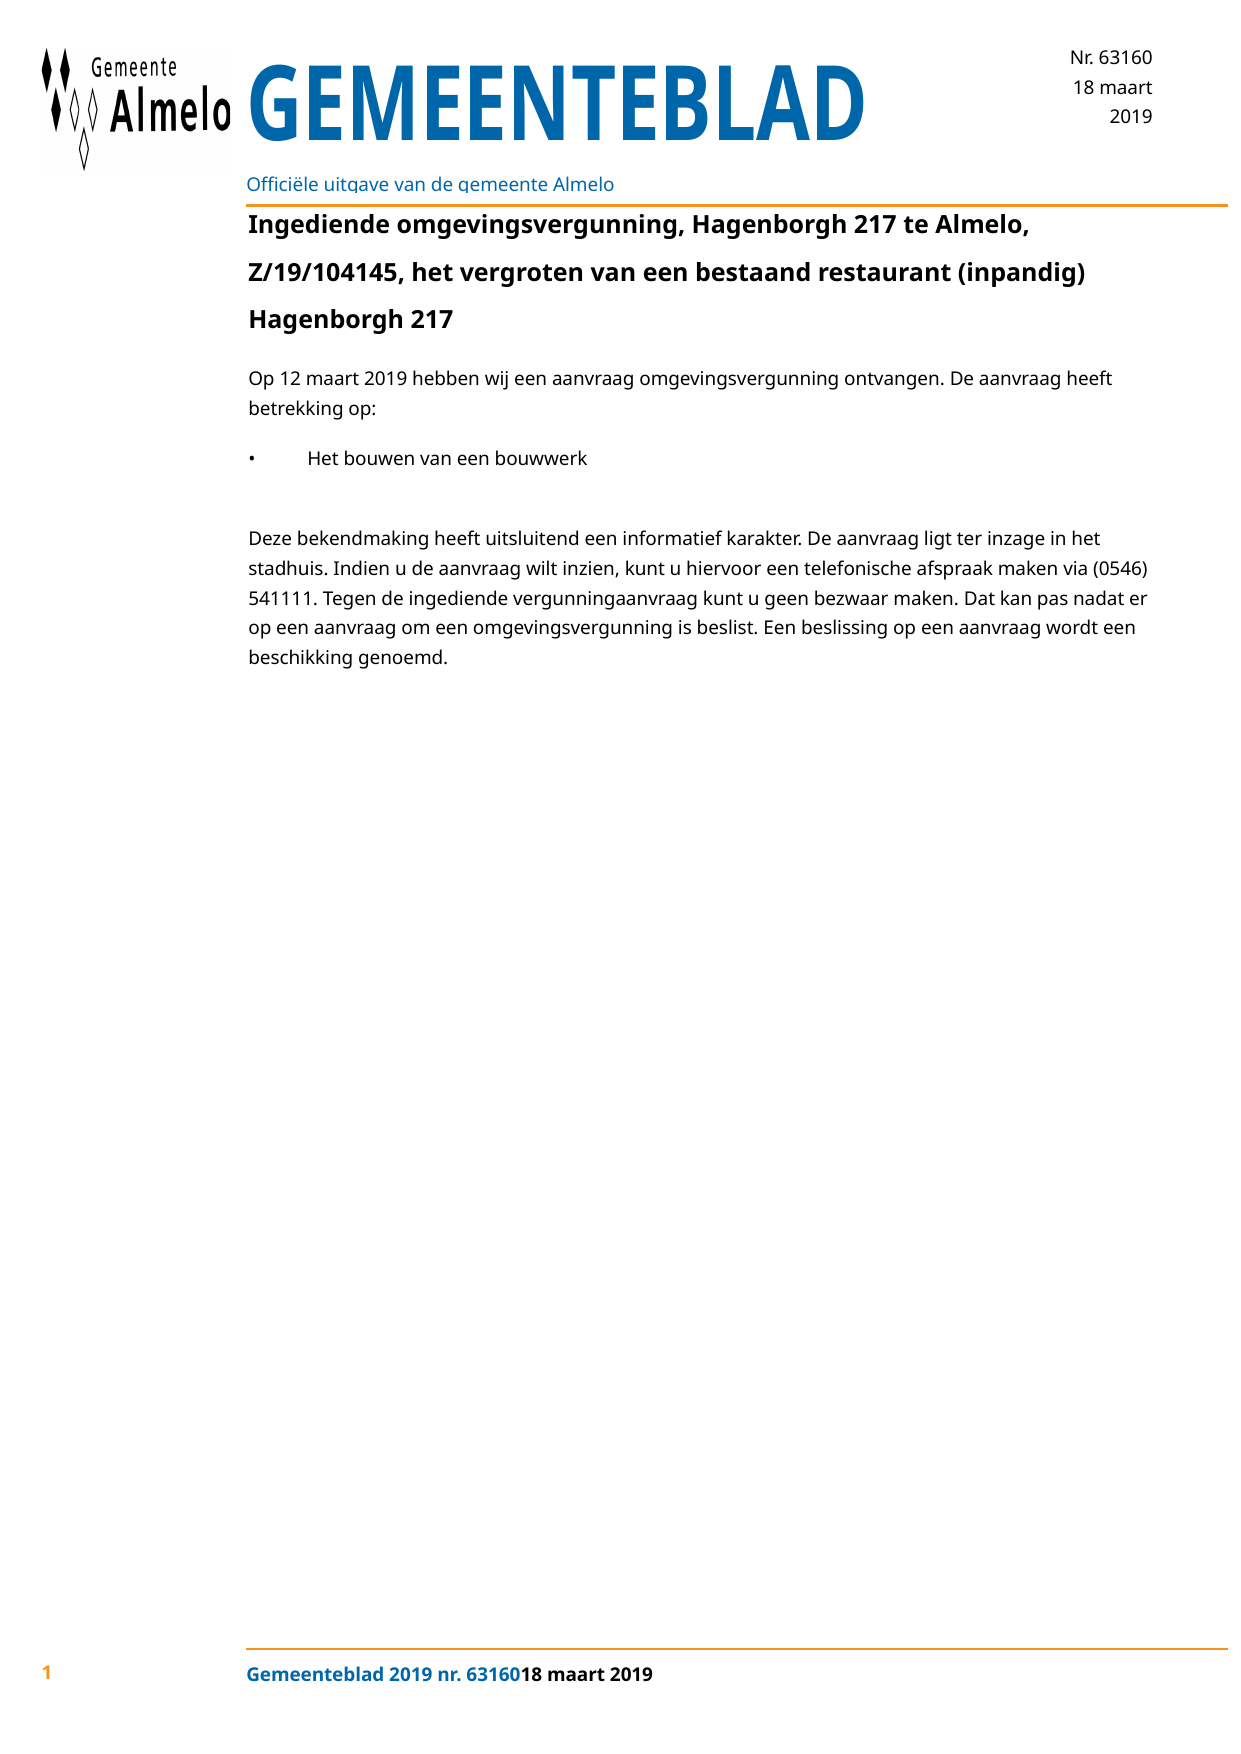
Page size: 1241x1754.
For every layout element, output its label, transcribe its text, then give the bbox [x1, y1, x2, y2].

picture [41, 47, 231, 172]
list Het bouwen van een bouwwerk [248, 446, 1152, 471]
text Ingediende omgevingsvergunning, Hagenborgh 217 te Almelo, Z/19/104145, het vergroten van een bestaand restaurant (inpandig) Hagenborgh 217 [248, 207, 1152, 336]
text Deze bekendmaking heeft uitsluitend een informatief karakter. De aanvraag ligt ter inzage in het stadhuis. Indien u de aanvraag wilt inzien, kunt u hiervoor een telefonische afspraak maken via (0546) 541111. Tegen de ingediende vergunningaanvraag kunt u geen bezwaar maken. Dat kan pas nadat er op een aanvraag om een omgevingsvergunning is beslist. Een beslissing op een aanvraag wordt een beschikking genoemd. [248, 526, 1152, 669]
text Op 12 maart 2019 hebben wij een aanvraag omgevingsvergunning ontvangen. De aanvraag heeft betrekking op: [248, 366, 1152, 421]
